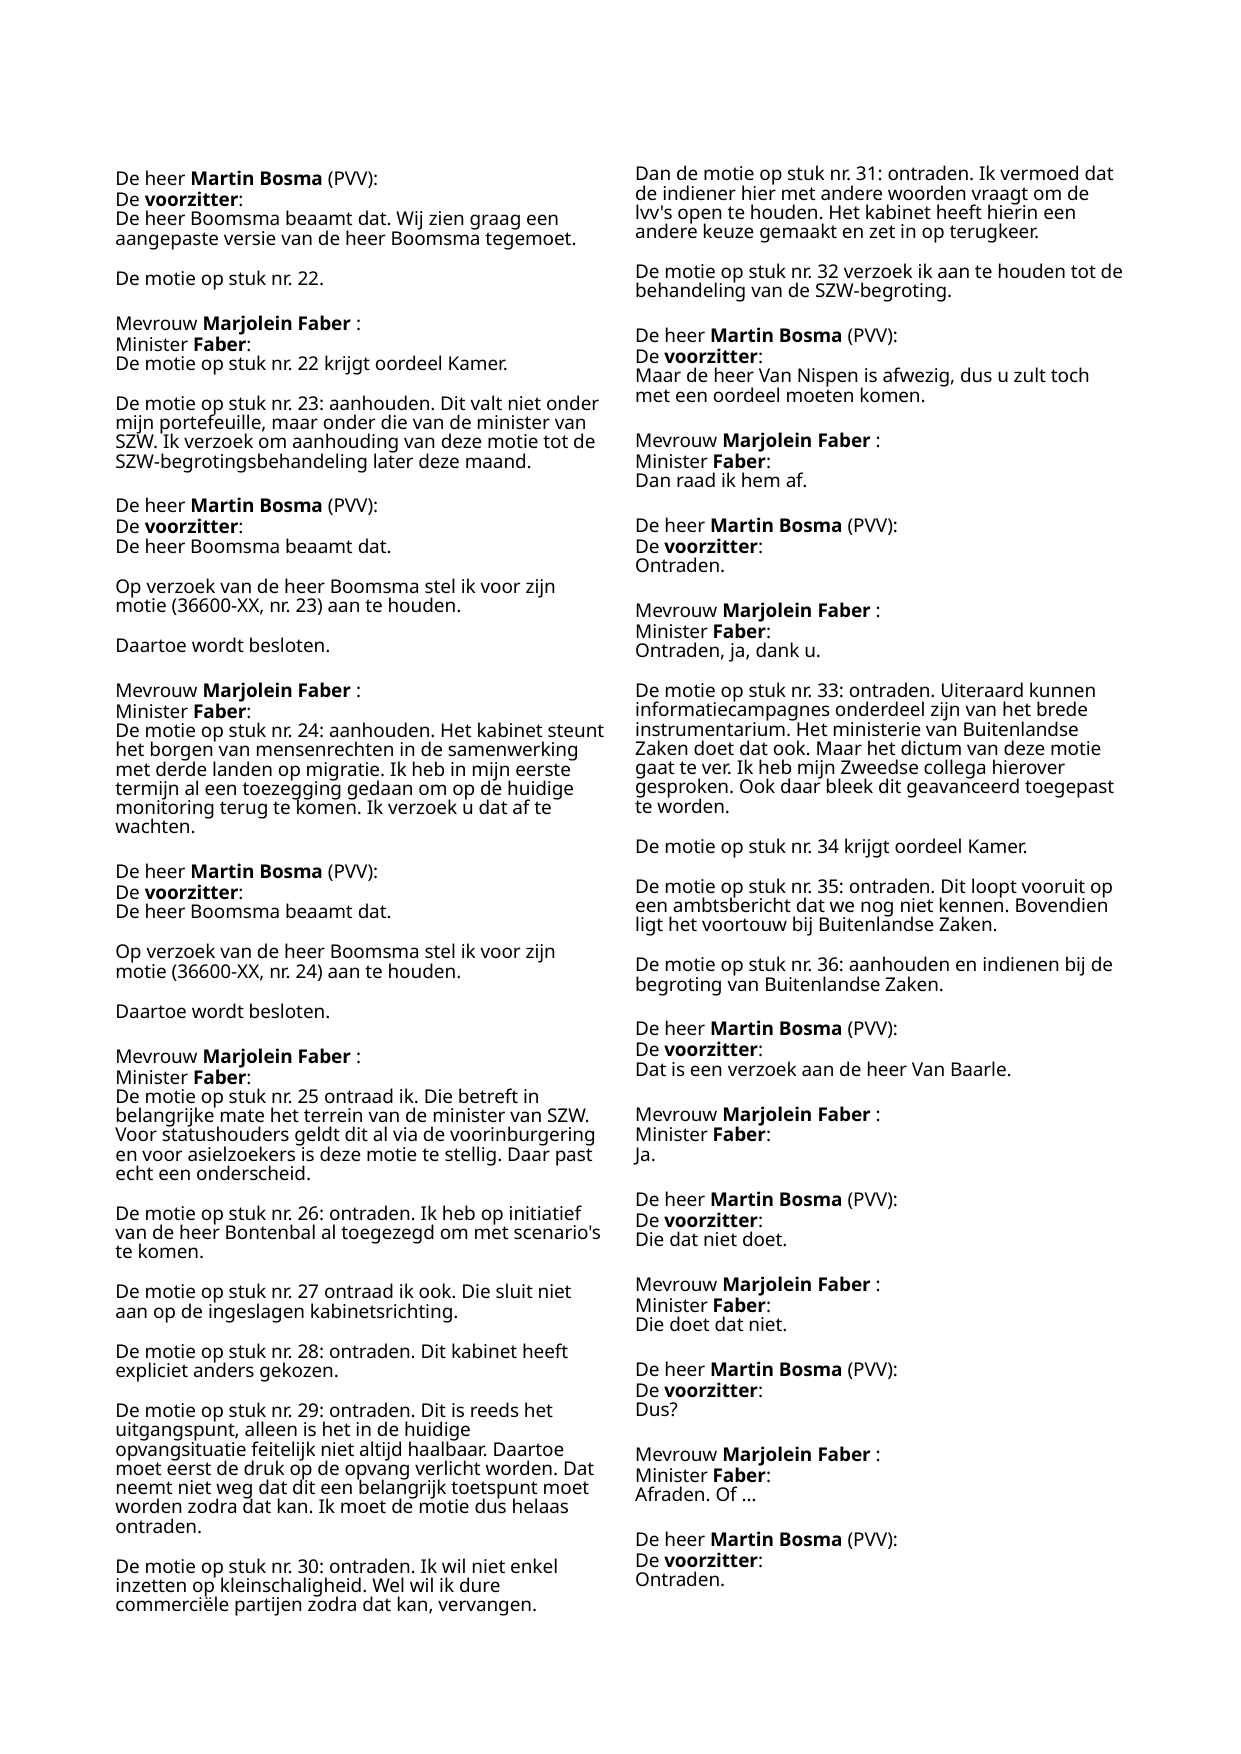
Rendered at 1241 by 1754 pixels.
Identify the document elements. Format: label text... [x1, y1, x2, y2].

text Op verzoek van de heer Boomsma stel ik voor zijn motie (36600-XX, nr. 23) aan te houden. [115, 578, 605, 616]
text Dus? [635, 1401, 1125, 1420]
text Op verzoek van de heer Boomsma stel ik voor zijn motie (36600-XX, nr. 24) aan te houden. [115, 943, 605, 982]
text De heer Boomsma beaamt dat. [115, 903, 605, 923]
text De heer Martin Bosma (PVV): [635, 322, 1125, 348]
text De motie op stuk nr. 22 krijgt oordeel Kamer. [115, 355, 605, 374]
text Mevrouw Marjolein Faber : [635, 1271, 1125, 1297]
text Minister Faber: [635, 453, 1125, 472]
text Dat is een verzoek aan de heer Van Baarle. [635, 1061, 1125, 1080]
text Minister Faber: [635, 623, 1125, 642]
text De voorzitter: [635, 1382, 1125, 1401]
text De motie op stuk nr. 32 verzoek ik aan te houden tot de behandeling van de SZW-begroting. [635, 263, 1125, 302]
text De motie op stuk nr. 25 ontraad ik. Die betreft in belangrijke mate het terrein van de minister van SZW. Voor statushouders geldt dit al via de voorinburgering en voor asielzoekers is deze motie te stellig. Daar past echt een onderscheid. [115, 1088, 605, 1184]
text Mevrouw Marjolein Faber : [115, 1043, 605, 1069]
text Die doet dat niet. [635, 1316, 1125, 1335]
text Daartoe wordt besloten. [115, 637, 605, 656]
text De motie op stuk nr. 33: ontraden. Uiteraard kunnen informatiecampagnes onderdeel zijn van het brede instrumentarium. Het ministerie van Buitenlandse Zaken doet dat ook. Maar het dictum van deze motie gaat te ver. Ik heb mijn Zweedse collega hierover gesproken. Ook daar bleek dit geavanceerd toegepast te worden. [635, 682, 1125, 817]
text Dan de motie op stuk nr. 31: ontraden. Ik vermoed dat de indiener hier met andere woorden vraagt om de lvv's open te houden. Het kabinet heeft hierin een andere keuze gemaakt en zet in op terugkeer. [635, 165, 1125, 242]
text Mevrouw Marjolein Faber : [115, 677, 605, 703]
text Ontraden. [635, 1571, 1125, 1591]
text De motie op stuk nr. 28: ontraden. Dit kabinet heeft expliciet anders gekozen. [115, 1343, 605, 1381]
text Die dat niet doet. [635, 1231, 1125, 1250]
text Mevrouw Marjolein Faber : [635, 597, 1125, 623]
text De motie op stuk nr. 22. [115, 270, 605, 289]
text De heer Martin Bosma (PVV): [115, 858, 605, 884]
text De voorzitter: [635, 348, 1125, 367]
text Mevrouw Marjolein Faber : [635, 1101, 1125, 1126]
text Minister Faber: [115, 1069, 605, 1088]
text Minister Faber: [635, 1126, 1125, 1146]
text De heer Martin Bosma (PVV): [635, 1356, 1125, 1382]
text De motie op stuk nr. 36: aanhouden en indienen bij de begroting van Buitenlandse Zaken. [635, 956, 1125, 995]
text Ja. [635, 1146, 1125, 1165]
text Mevrouw Marjolein Faber : [635, 427, 1125, 453]
text Minister Faber: [635, 1467, 1125, 1486]
text De voorzitter: [115, 884, 605, 903]
text De motie op stuk nr. 24: aanhouden. Het kabinet steunt het borgen van mensenrechten in de samenwerking met derde landen op migratie. Ik heb in mijn eerste termijn al een toezegging gedaan om op de huidige monitoring terug te komen. Ik verzoek u dat af te wachten. [115, 722, 605, 838]
text Maar de heer Van Nispen is afwezig, dus u zult toch met een oordeel moeten komen. [635, 367, 1125, 406]
text De motie op stuk nr. 23: aanhouden. Dit valt niet onder mijn portefeuille, maar onder die van de minister van SZW. Ik verzoek om aanhouding van deze motie tot de SZW-begrotingsbehandeling later deze maand. [115, 395, 605, 472]
text Dan raad ik hem af. [635, 472, 1125, 491]
text Mevrouw Marjolein Faber : [635, 1441, 1125, 1467]
text De motie op stuk nr. 35: ontraden. Dit loopt vooruit op een ambtsbericht dat we nog niet kennen. Bovendien ligt het voortouw bij Buitenlandse Zaken. [635, 878, 1125, 936]
text Mevrouw Marjolein Faber : [115, 310, 605, 336]
text De motie op stuk nr. 29: ontraden. Dit is reeds het uitgangspunt, alleen is het in de huidige opvangsituatie feitelijk niet altijd haalbaar. Daartoe moet eerst de druk op de opvang verlicht worden. Dat neemt niet weg dat dit een belangrijk toetspunt moet worden zodra dat kan. Ik moet de motie dus helaas ontraden. [115, 1402, 605, 1537]
text De heer Martin Bosma (PVV): [635, 512, 1125, 538]
text Afraden. Of … [635, 1486, 1125, 1505]
text De heer Boomsma beaamt dat. Wij zien graag een aangepaste versie van de heer Boomsma tegemoet. [115, 210, 605, 249]
text De motie op stuk nr. 26: ontraden. Ik heb op initiatief van de heer Bontenbal al toegezegd om met scenario's te komen. [115, 1205, 605, 1263]
text De heer Martin Bosma (PVV): [635, 1016, 1125, 1041]
text De heer Martin Bosma (PVV): [115, 493, 605, 518]
text Ontraden. [635, 557, 1125, 576]
text De motie op stuk nr. 34 krijgt oordeel Kamer. [635, 838, 1125, 857]
text Ontraden, ja, dank u. [635, 642, 1125, 661]
text De heer Martin Bosma (PVV): [635, 1526, 1125, 1552]
text De voorzitter: [635, 1212, 1125, 1231]
text Minister Faber: [115, 703, 605, 722]
text De heer Martin Bosma (PVV): [115, 165, 605, 191]
text De motie op stuk nr. 30: ontraden. Ik wil niet enkel inzetten op kleinschaligheid. Wel wil ik dure commerciële partijen zodra dat kan, vervangen. [115, 1558, 605, 1616]
text De voorzitter: [635, 1552, 1125, 1571]
text De voorzitter: [635, 1041, 1125, 1061]
text De motie op stuk nr. 27 ontraad ik ook. Die sluit niet aan op de ingeslagen kabinetsrichting. [115, 1283, 605, 1322]
text De heer Boomsma beaamt dat. [115, 538, 605, 557]
text Minister Faber: [115, 336, 605, 355]
text Daartoe wordt besloten. [115, 1003, 605, 1022]
text Minister Faber: [635, 1297, 1125, 1316]
text De voorzitter: [115, 191, 605, 210]
text De voorzitter: [635, 538, 1125, 557]
text De heer Martin Bosma (PVV): [635, 1186, 1125, 1212]
text De voorzitter: [115, 518, 605, 538]
